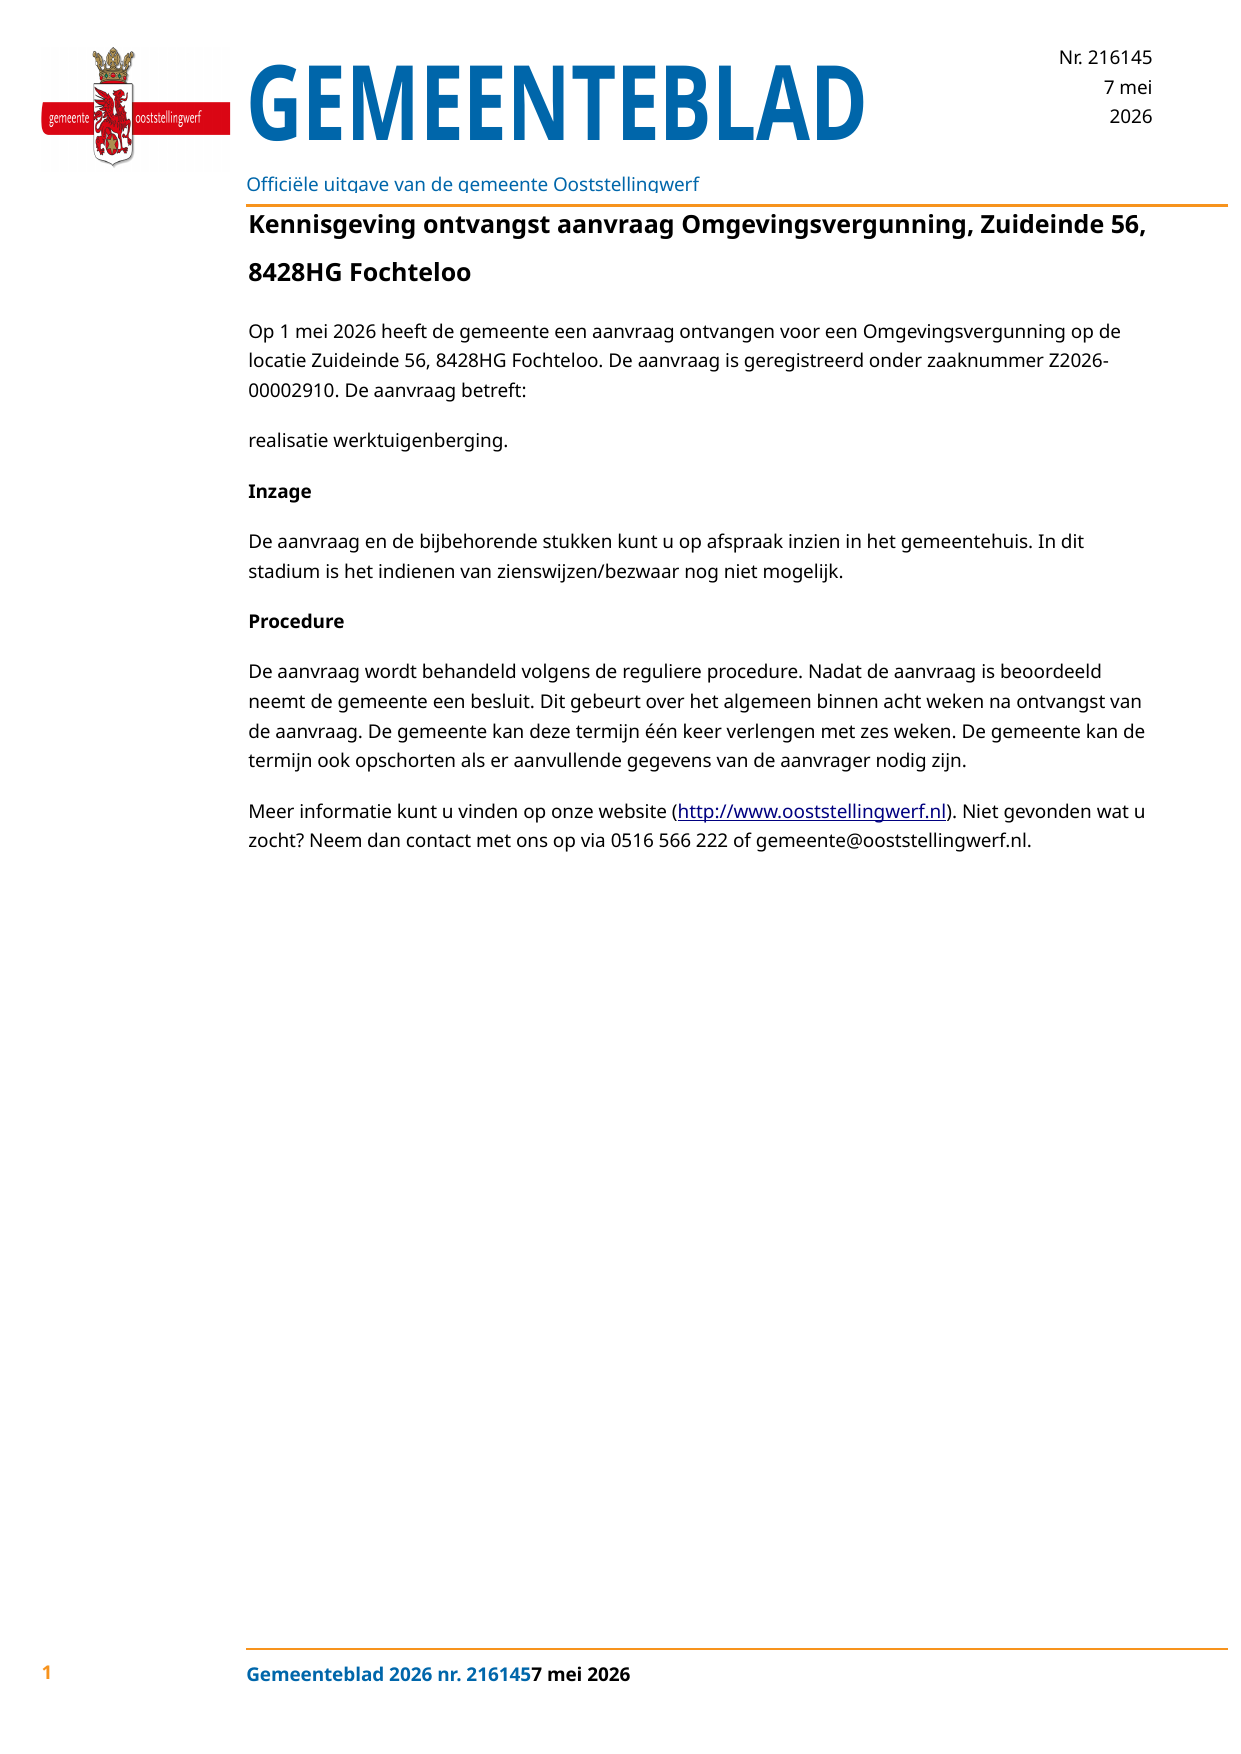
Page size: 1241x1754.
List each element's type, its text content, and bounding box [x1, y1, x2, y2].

text Inzage [248, 478, 1152, 504]
picture [41, 47, 231, 172]
text Kennisgeving ontvangst aanvraag Omgevingsvergunning, Zuideinde 56, 8428HG Fochteloo [248, 207, 1152, 288]
text realisatie werktuigenberging. [248, 427, 1152, 453]
text De aanvraag wordt behandeld volgens de reguliere procedure. Nadat de aanvraag is beoordeeld neemt de gemeente een besluit. Dit gebeurt over het algemeen binnen acht weken na ontvangst van de aanvraag. De gemeente kan deze termijn één keer verlengen met zes weken. De gemeente kan de termijn ook opschorten als er aanvullende gegevens van de aanvrager nodig zijn. [248, 659, 1152, 773]
text De aanvraag en de bijbehorende stukken kunt u op afspraak inzien in het gemeentehuis. In dit stadium is het indienen van zienswijzen/bezwaar nog niet mogelijk. [248, 528, 1152, 584]
text Op 1 mei 2026 heeft de gemeente een aanvraag ontvangen voor een Omgevingsvergunning op de locatie Zuideinde 56, 8428HG Fochteloo. De aanvraag is geregistreerd onder zaaknummer Z2026-00002910. De aanvraag betreft: [248, 318, 1152, 403]
text Procedure [248, 608, 1152, 634]
text Meer informatie kunt u vinden op onze website (http://www.ooststellingwerf.nl). Niet gevonden wat u zocht? Neem dan contact met ons op via 0516 566 222 of gemeente@ooststellingwerf.nl. [248, 798, 1152, 853]
